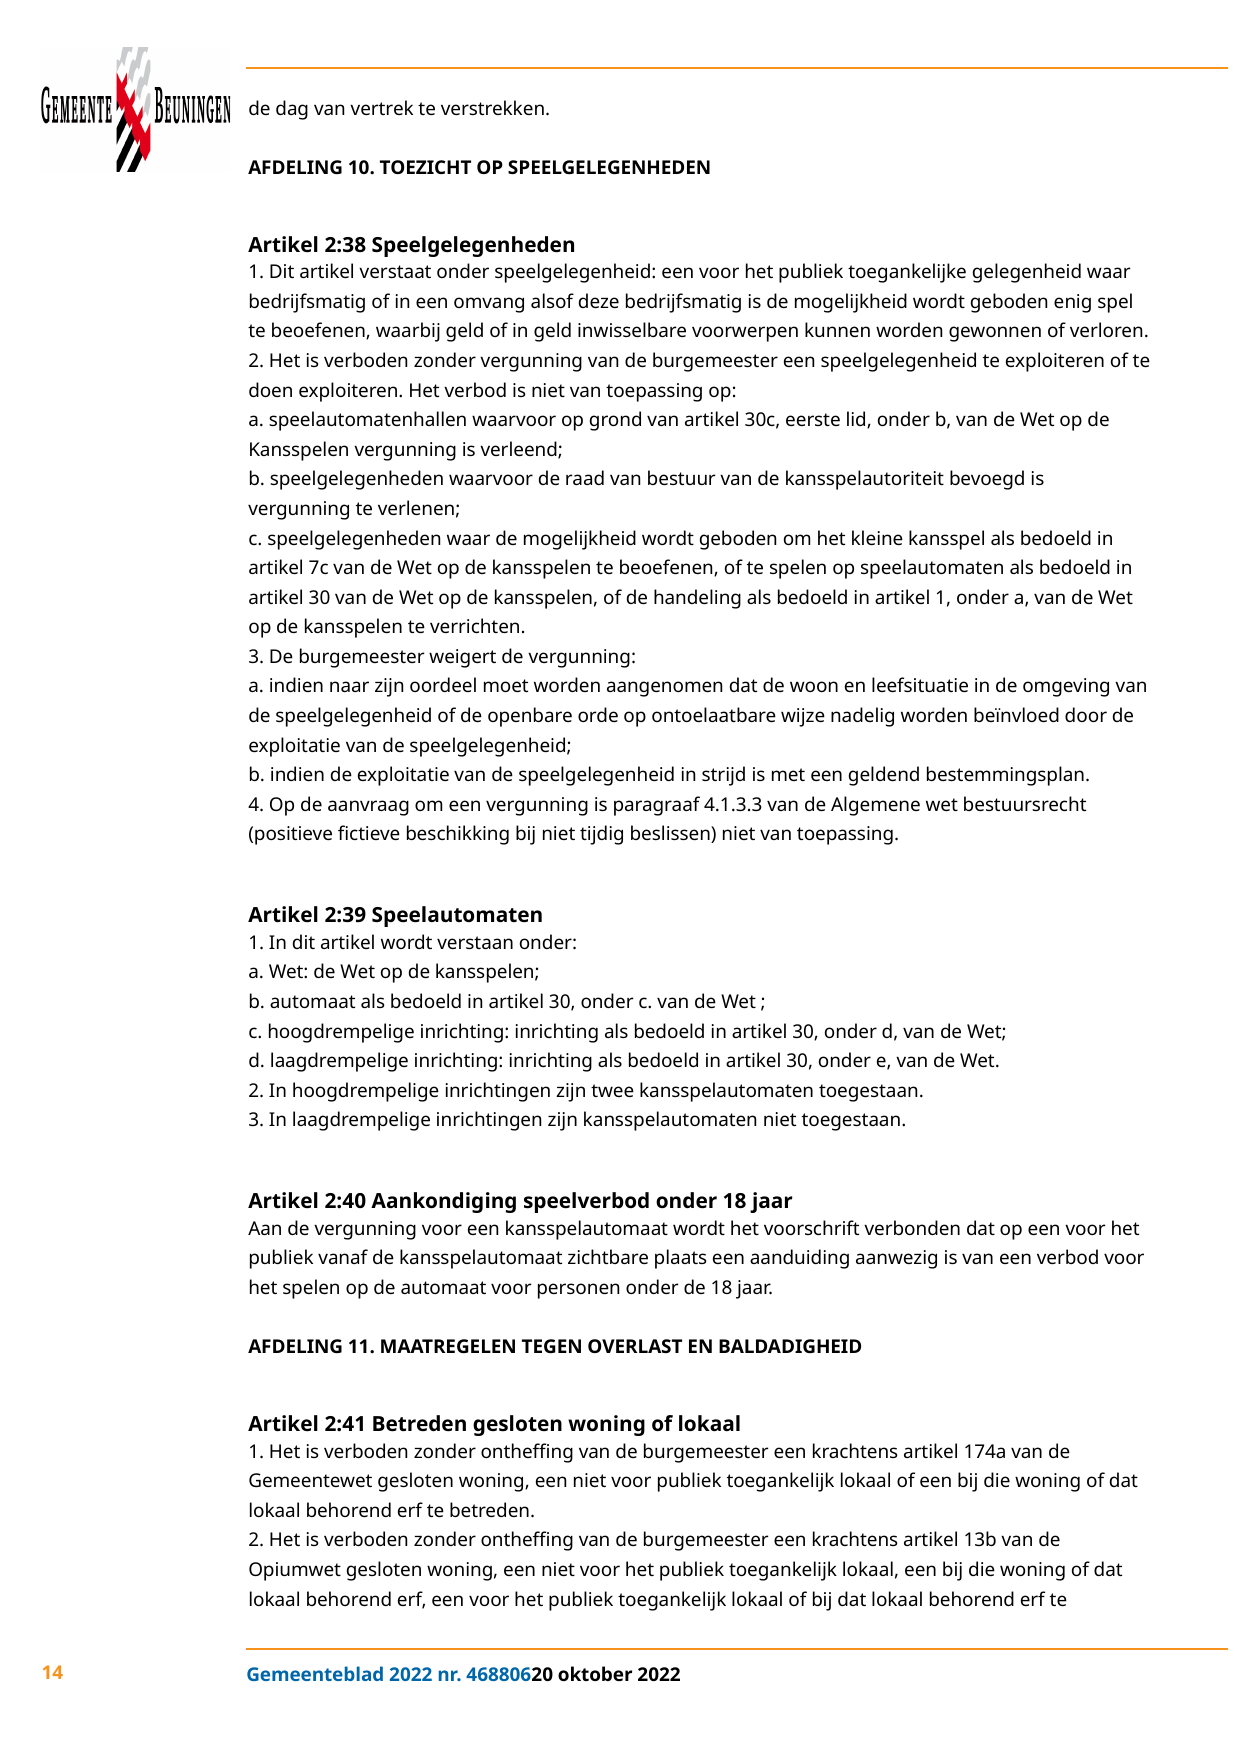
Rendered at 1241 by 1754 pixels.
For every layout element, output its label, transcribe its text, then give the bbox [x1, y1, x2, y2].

text Artikel 2:39 Speelautomaten [248, 901, 1152, 929]
text 1. In dit artikel wordt verstaan onder: [248, 929, 1152, 955]
text a. speelautomatenhallen waarvoor op grond van artikel 30c, eerste lid, onder b, van de Wet op de Kansspelen vergunning is verleend; [248, 406, 1152, 462]
text 4. Op de aanvraag om een vergunning is paragraaf 4.1.3.3 van de Algemene wet bestuursrecht (positieve fictieve beschikking bij niet tijdig beslissen) niet van toepassing. [248, 791, 1152, 846]
text a. Wet: de Wet op de kansspelen; [248, 959, 1152, 984]
text 2. Het is verboden zonder ontheffing van de burgemeester een krachtens artikel 13b van de Opiumwet gesloten woning, een niet voor het publiek toegankelijk lokaal, een bij die woning of dat lokaal behorend erf, een voor het publiek toegankelijk lokaal of bij dat lokaal behorend erf te [248, 1527, 1152, 1612]
text Artikel 2:38 Speelgelegenheden [248, 230, 1152, 258]
text c. speelgelegenheden waar de mogelijkheid wordt geboden om het kleine kansspel als bedoeld in artikel 7c van de Wet op de kansspelen te beoefenen, of te spelen op speelautomaten als bedoeld in artikel 30 van de Wet op de kansspelen, of de handeling als bedoeld in artikel 1, onder a, van de Wet op de kansspelen te verrichten. [248, 525, 1152, 639]
text b. indien de exploitatie van de speelgelegenheid in strijd is met een geldend bestemmingsplan. [248, 761, 1152, 787]
text 1. Dit artikel verstaat onder speelgelegenheid: een voor het publiek toegankelijke gelegenheid waar bedrijfsmatig of in een omvang alsof deze bedrijfsmatig is de mogelijkheid wordt geboden enig spel te beoefenen, waarbij geld of in geld inwisselbare voorwerpen kunnen worden gewonnen of verloren. [248, 258, 1152, 343]
text c. hoogdrempelige inrichting: inrichting als bedoeld in artikel 30, onder d, van de Wet; [248, 1018, 1152, 1043]
text b. speelgelegenheden waarvoor de raad van bestuur van de kansspelautoriteit bevoegd is vergunning te verlenen; [248, 466, 1152, 521]
picture [41, 47, 231, 172]
text 3. De burgemeester weigert de vergunning: [248, 643, 1152, 669]
text Artikel 2:40 Aankondiging speelverbod onder 18 jaar [248, 1187, 1152, 1215]
text Aan de vergunning voor een kansspelautomaat wordt het voorschrift verbonden dat op een voor het publiek vanaf de kansspelautomaat zichtbare plaats een aanduiding aanwezig is van een verbod voor het spelen op de automaat voor personen onder de 18 jaar. [248, 1215, 1152, 1300]
text de dag van vertrek te verstrekken. [248, 95, 1152, 121]
text d. laagdrempelige inrichting: inrichting als bedoeld in artikel 30, onder e, van de Wet. [248, 1047, 1152, 1073]
text 3. In laagdrempelige inrichtingen zijn kansspelautomaten niet toegestaan. [248, 1107, 1152, 1132]
text 2. Het is verboden zonder vergunning van de burgemeester een speelgelegenheid te exploiteren of te doen exploiteren. Het verbod is niet van toepassing op: [248, 347, 1152, 403]
text AFDELING 11. MAATREGELEN TEGEN OVERLAST EN BALDADIGHEID [248, 1333, 1152, 1359]
text 1. Het is verboden zonder ontheffing van de burgemeester een krachtens artikel 174a van de Gemeentewet gesloten woning, een niet voor publiek toegankelijk lokaal of een bij die woning of dat lokaal behorend erf te betreden. [248, 1438, 1152, 1523]
text b. automaat als bedoeld in artikel 30, onder c. van de Wet ; [248, 988, 1152, 1014]
text Artikel 2:41 Betreden gesloten woning of lokaal [248, 1409, 1152, 1438]
text a. indien naar zijn oordeel moet worden aangenomen dat de woon en leefsituatie in de omgeving van de speelgelegenheid of de openbare orde op ontoelaatbare wijze nadelig worden beïnvloed door de exploitatie van de speelgelegenheid; [248, 673, 1152, 758]
text 2. In hoogdrempelige inrichtingen zijn twee kansspelautomaten toegestaan. [248, 1077, 1152, 1103]
text AFDELING 10. TOEZICHT OP SPEELGELEGENHEDEN [248, 154, 1152, 180]
